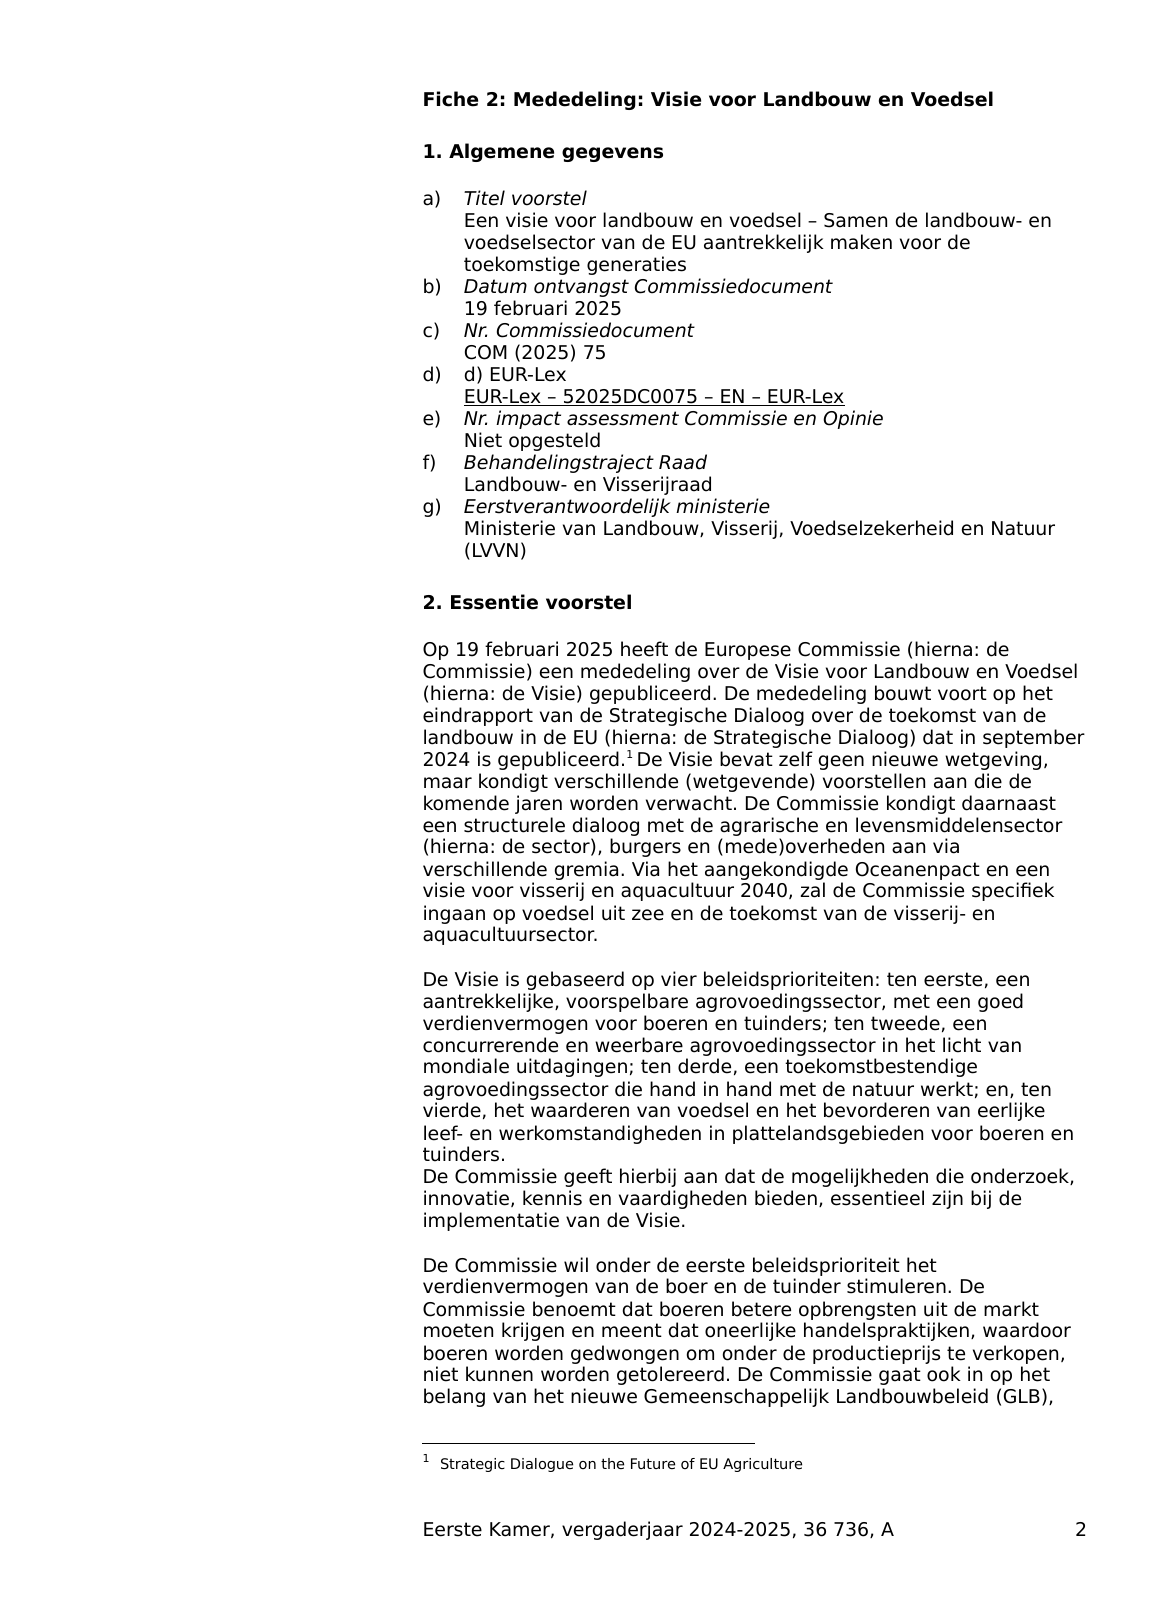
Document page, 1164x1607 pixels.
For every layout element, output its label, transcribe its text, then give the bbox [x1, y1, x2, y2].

text c) Nr. Commissiedocument [422, 320, 1087, 342]
text De Visie is gebaseerd op vier beleidsprioriteiten: ten eerste, een aantrekkelijke, voorspelbare agrovoedingssector, met een goed verdienvermogen voor boeren en tuinders; ten tweede, een concurrerende en weerbare agrovoedingssector in het licht van mondiale uitdagingen; ten derde, een toekomstbestendige agrovoedingssector die hand in hand met de natuur werkt; en, ten vierde, het waarderen van voedsel en het bevorderen van eerlijke leef- en werkomstandigheden in plattelandsgebieden voor boeren en tuinders. [422, 968, 1087, 1166]
text Op 19 februari 2025 heeft de Europese Commissie (hierna: de Commissie) een mededeling over de Visie voor Landbouw en Voedsel (hierna: de Visie) gepubliceerd. De mededeling bouwt voort op het eindrapport van de Strategische Dialoog over de toekomst van de landbouw in de EU (hierna: de Strategische Dialoog) dat in september 2024 is gepubliceerd.De Visie bevat zelf geen nieuwe wetgeving, maar kondigt verschillende (wetgevende) voorstellen aan die de komende jaren worden verwacht. De Commissie kondigt daarnaast een structurele dialoog met de agrarische en levensmiddelensector (hierna: de sector), burgers en (mede)overheden aan via verschillende gremia. Via het aangekondigde Oceanenpact en een visie voor visserij en aquacultuur 2040, zal de Commissie specifiek ingaan op voedsel uit zee en de toekomst van de visserij- en aquacultuursector. [422, 639, 1087, 946]
text Niet opgesteld [464, 430, 1087, 452]
text d) d) EUR-Lex [422, 364, 1087, 386]
text f) Behandelingstraject Raad [422, 452, 1087, 474]
text e) Nr. impact assessment Commissie en Opinie [422, 408, 1087, 430]
text De Commissie geeft hierbij aan dat de mogelijkheden die onderzoek, innovatie, kennis en vaardigheden bieden, essentieel zijn bij de implementatie van de Visie. [422, 1166, 1087, 1232]
text De Commissie wil onder de eerste beleidsprioriteit het verdienvermogen van de boer en de tuinder stimuleren. De Commissie benoemt dat boeren betere opbrengsten uit de markt moeten krijgen en meent dat oneerlijke handelspraktijken, waardoor boeren worden gedwongen om onder de productieprijs te verkopen, niet kunnen worden getolereerd. De Commissie gaat ook in op het belang van het nieuwe Gemeenschappelijk Landbouwbeleid (GLB), [422, 1254, 1087, 1408]
subtitle 2. Essentie voorstel [422, 592, 1087, 614]
text Een visie voor landbouw en voedsel – Samen de landbouw- en voedselsector van de EU aantrekkelijk maken voor de toekomstige generaties [464, 210, 1087, 276]
text g) Eerstverantwoordelijk ministerie [422, 496, 1087, 518]
text EUR-Lex – 52025DC0075 – EN – EUR-Lex [464, 386, 1087, 408]
text Strategic Dialogue on the Future of EU Agriculture [422, 1452, 1087, 1474]
text a) Titel voorstel [422, 188, 1087, 210]
text Landbouw- en Visserijraad [464, 474, 1087, 496]
text Ministerie van Landbouw, Visserij, Voedselzekerheid en Natuur (LVVN) [464, 518, 1087, 562]
subtitle 1. Algemene gegevens [422, 141, 1087, 163]
text 19 februari 2025 [464, 298, 1087, 320]
text COM (2025) 75 [464, 342, 1087, 364]
text b) Datum ontvangst Commissiedocument [422, 276, 1087, 298]
subtitle Fiche 2: Mededeling: Visie voor Landbouw en Voedsel [422, 89, 1087, 111]
